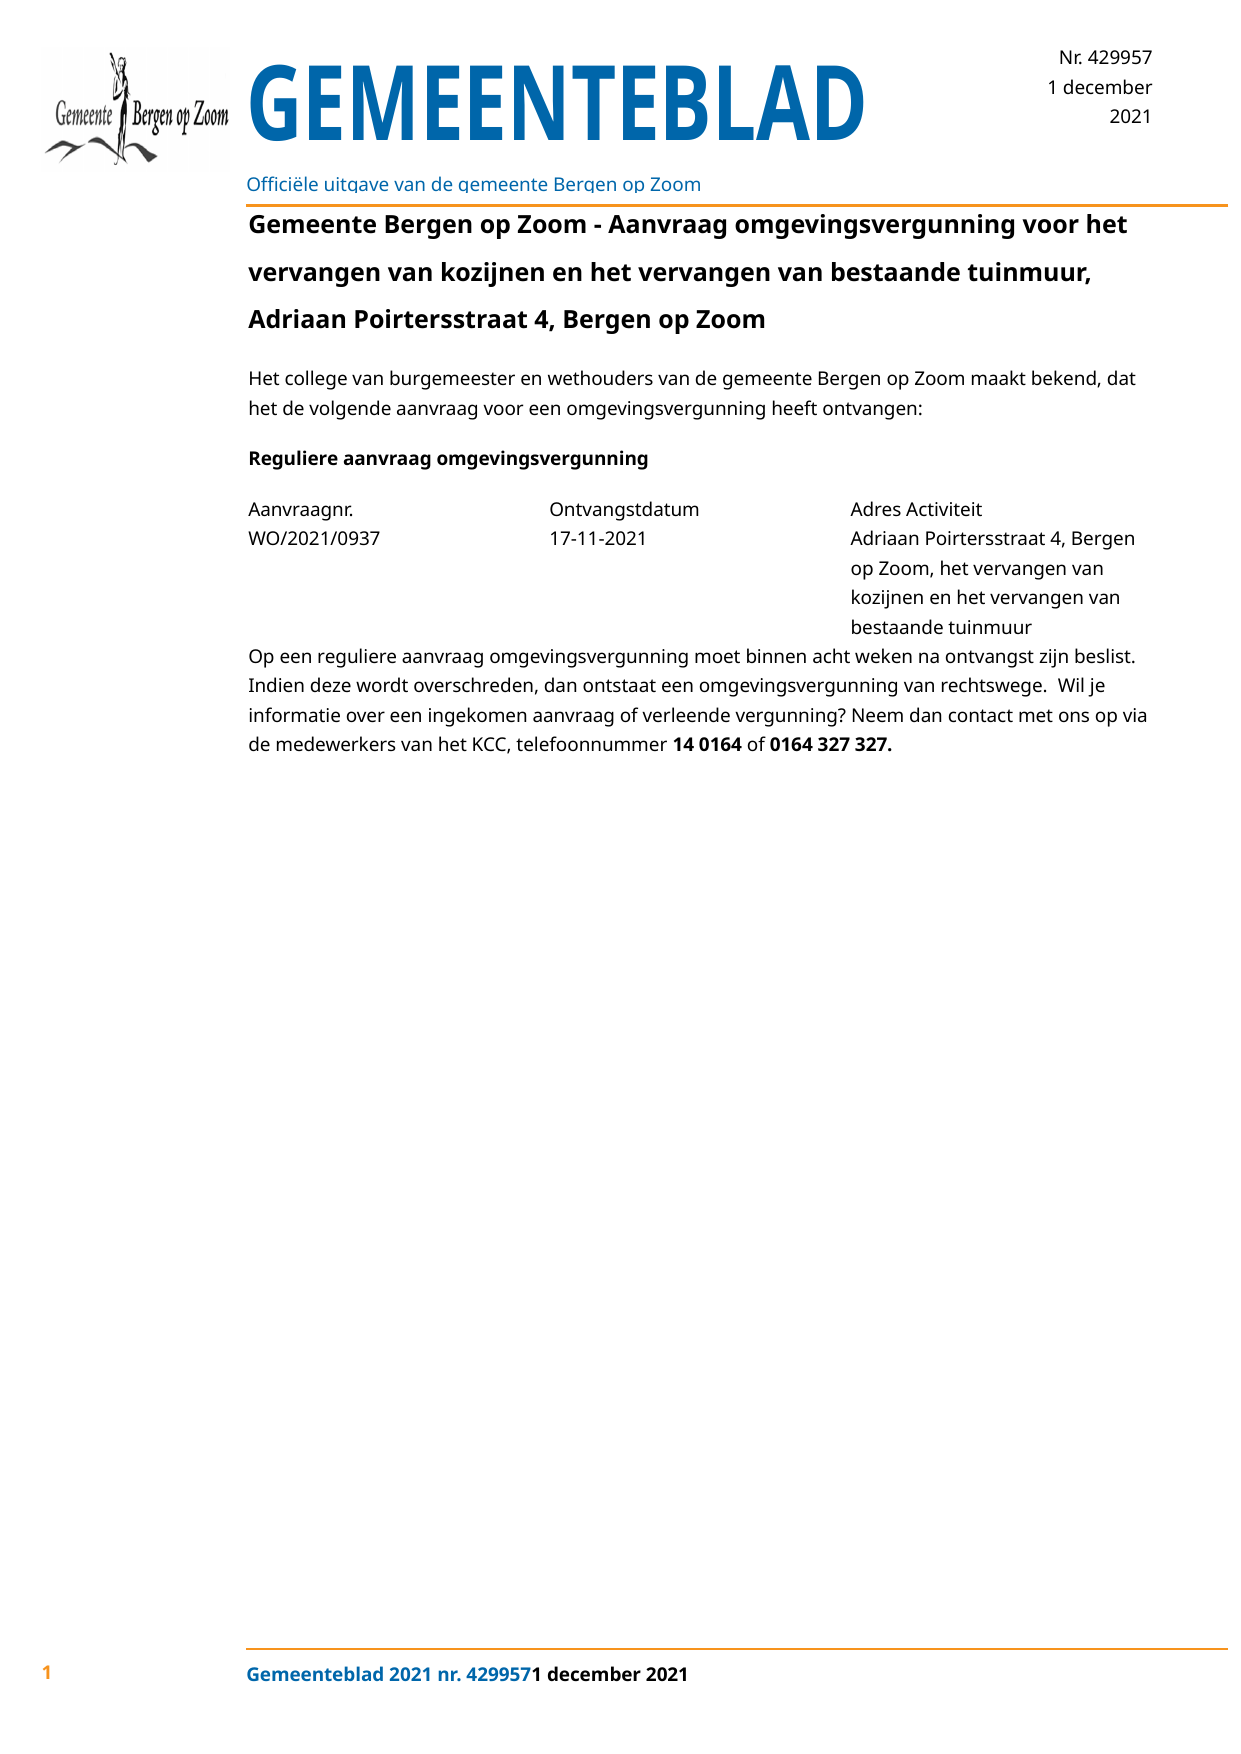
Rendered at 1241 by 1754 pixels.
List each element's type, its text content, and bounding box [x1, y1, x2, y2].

table_header WO/2021/0937 [248, 525, 549, 639]
picture [41, 47, 231, 172]
text Op een reguliere aanvraag omgevingsvergunning moet binnen acht weken na ontvangst zijn beslist. Indien deze wordt overschreden, dan ontstaat een omgevingsvergunning van rechtswege. Wil je informatie over een ingekomen aanvraag of verleende vergunning? Neem dan contact met ons op via de medewerkers van het KCC, telefoonnummer 14 0164 of 0164 327 327. [248, 643, 1152, 757]
table_header Adriaan Poirtersstraat 4, Bergen op Zoom, het vervangen van kozijnen en het vervangen van bestaande tuinmuur [850, 525, 1152, 639]
table_header Aanvraagnr. [248, 496, 549, 522]
text Het college van burgemeester en wethouders van de gemeente Bergen op Zoom maakt bekend, dat het de volgende aanvraag voor een omgevingsvergunning heeft ontvangen: [248, 366, 1152, 421]
table_header Ontvangstdatum [549, 496, 850, 522]
table_header Adres Activiteit [850, 496, 1152, 522]
text Gemeente Bergen op Zoom - Aanvraag omgevingsvergunning voor het vervangen van kozijnen en het vervangen van bestaande tuinmuur, Adriaan Poirtersstraat 4, Bergen op Zoom [248, 207, 1152, 336]
text Reguliere aanvraag omgevingsvergunning [248, 446, 1152, 471]
table_header 17-11-2021 [549, 525, 850, 639]
